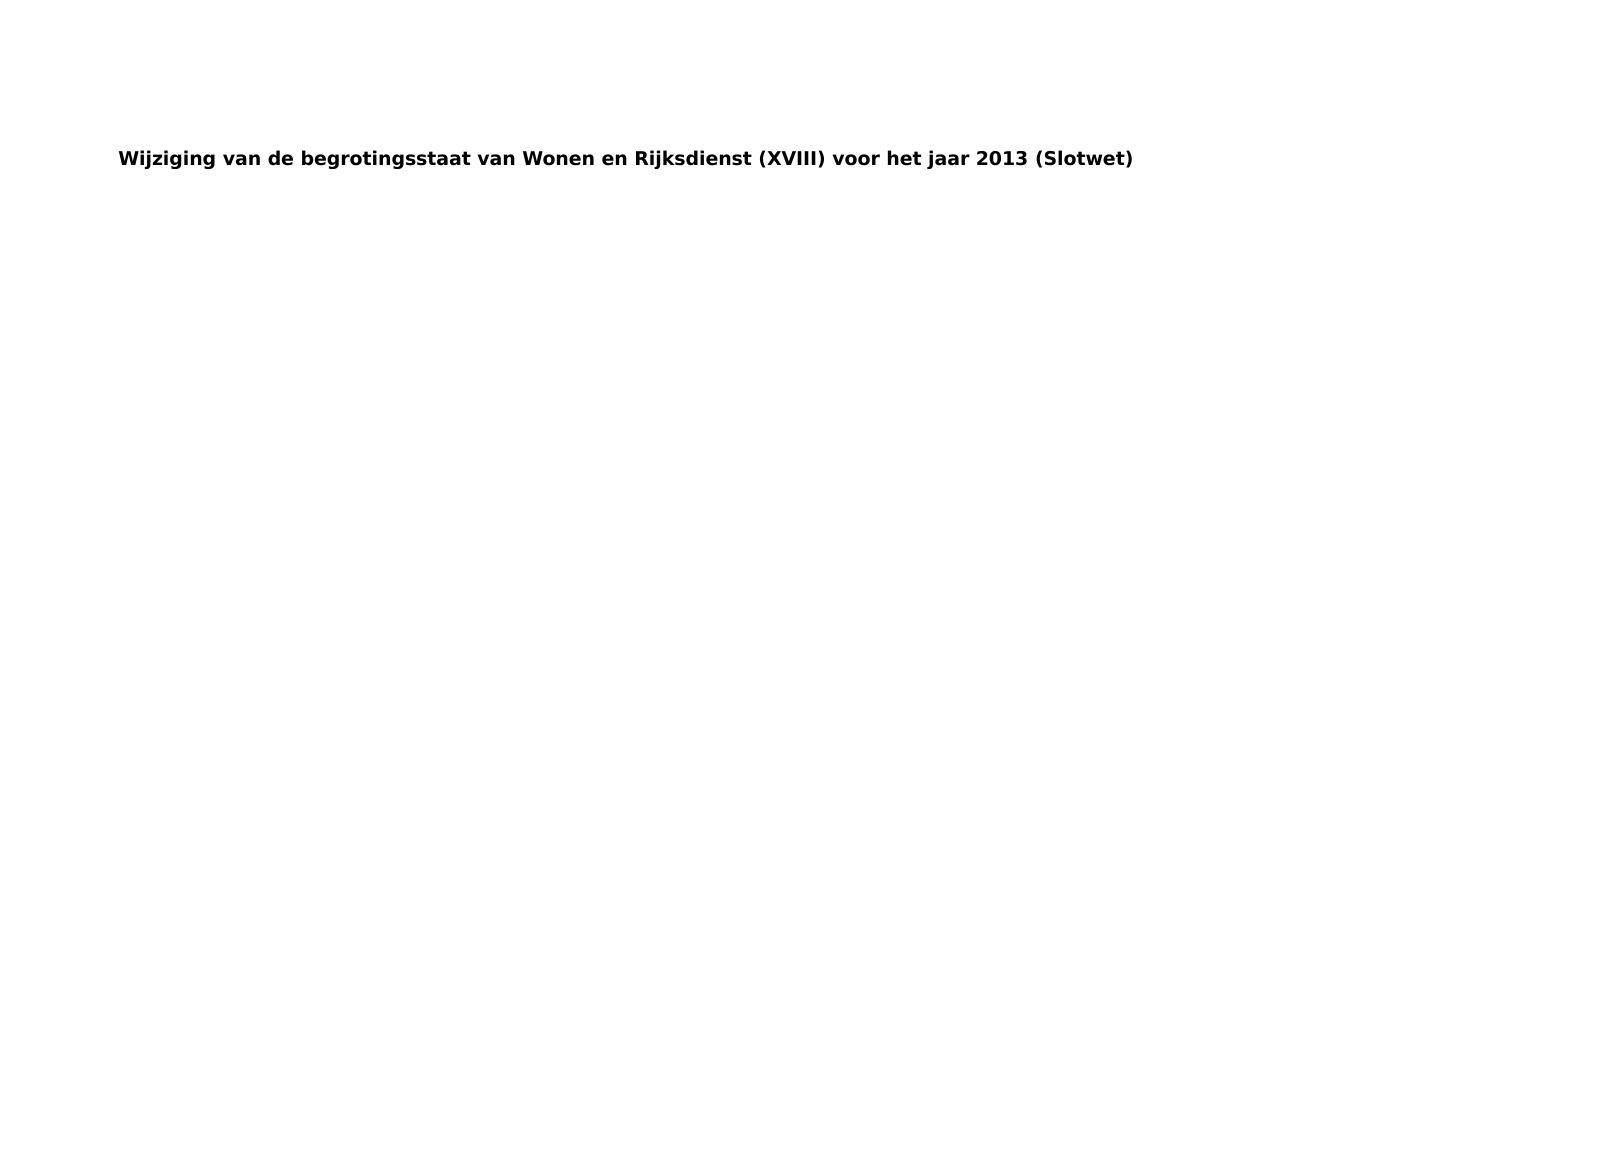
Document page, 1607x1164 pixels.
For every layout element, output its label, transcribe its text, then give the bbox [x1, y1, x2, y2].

subtitle Wijziging van de begrotingsstaat van Wonen en Rijksdienst (XVIII) voor het jaar 2013 (Slotwet) [118, 148, 1488, 170]
